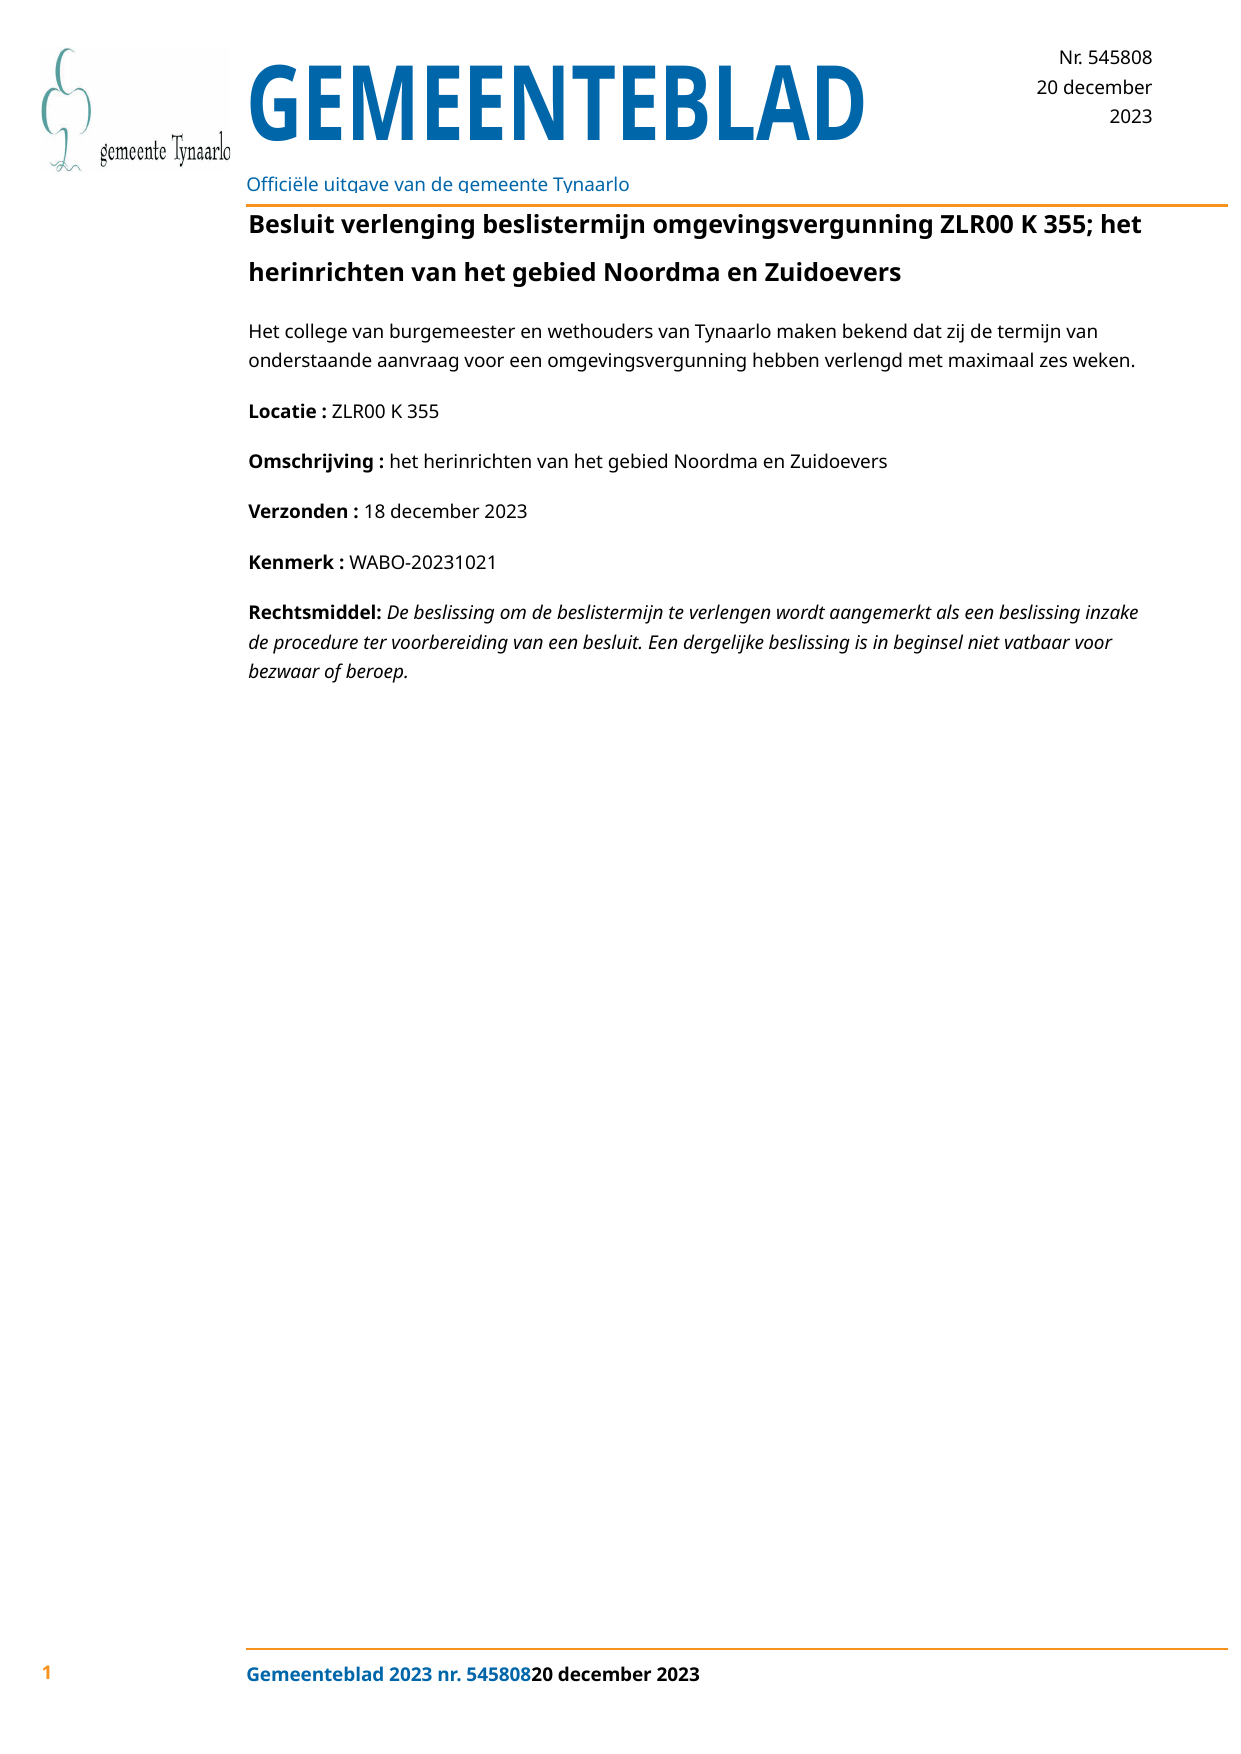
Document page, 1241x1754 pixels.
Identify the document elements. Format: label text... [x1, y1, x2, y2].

text Verzonden : 18 december 2023 [248, 499, 1152, 524]
text Kenmerk : WABO-20231021 [248, 549, 1152, 575]
text Rechtsmiddel: De beslissing om de beslistermijn te verlengen wordt aangemerkt als een beslissing inzake de procedure ter voorbereiding van een besluit. Een dergelijke beslissing is in beginsel niet vatbaar voor bezwaar of beroep. [248, 599, 1152, 684]
text Omschrijving : het herinrichten van het gebied Noordma en Zuidoevers [248, 448, 1152, 474]
text Besluit verlenging beslistermijn omgevingsvergunning ZLR00 K 355; het herinrichten van het gebied Noordma en Zuidoevers [248, 207, 1152, 288]
text Het college van burgemeester en wethouders van Tynaarlo maken bekend dat zij de termijn van onderstaande aanvraag voor een omgevingsvergunning hebben verlengd met maximaal zes weken. [248, 318, 1152, 373]
picture [41, 47, 231, 172]
text Locatie : ZLR00 K 355 [248, 398, 1152, 424]
